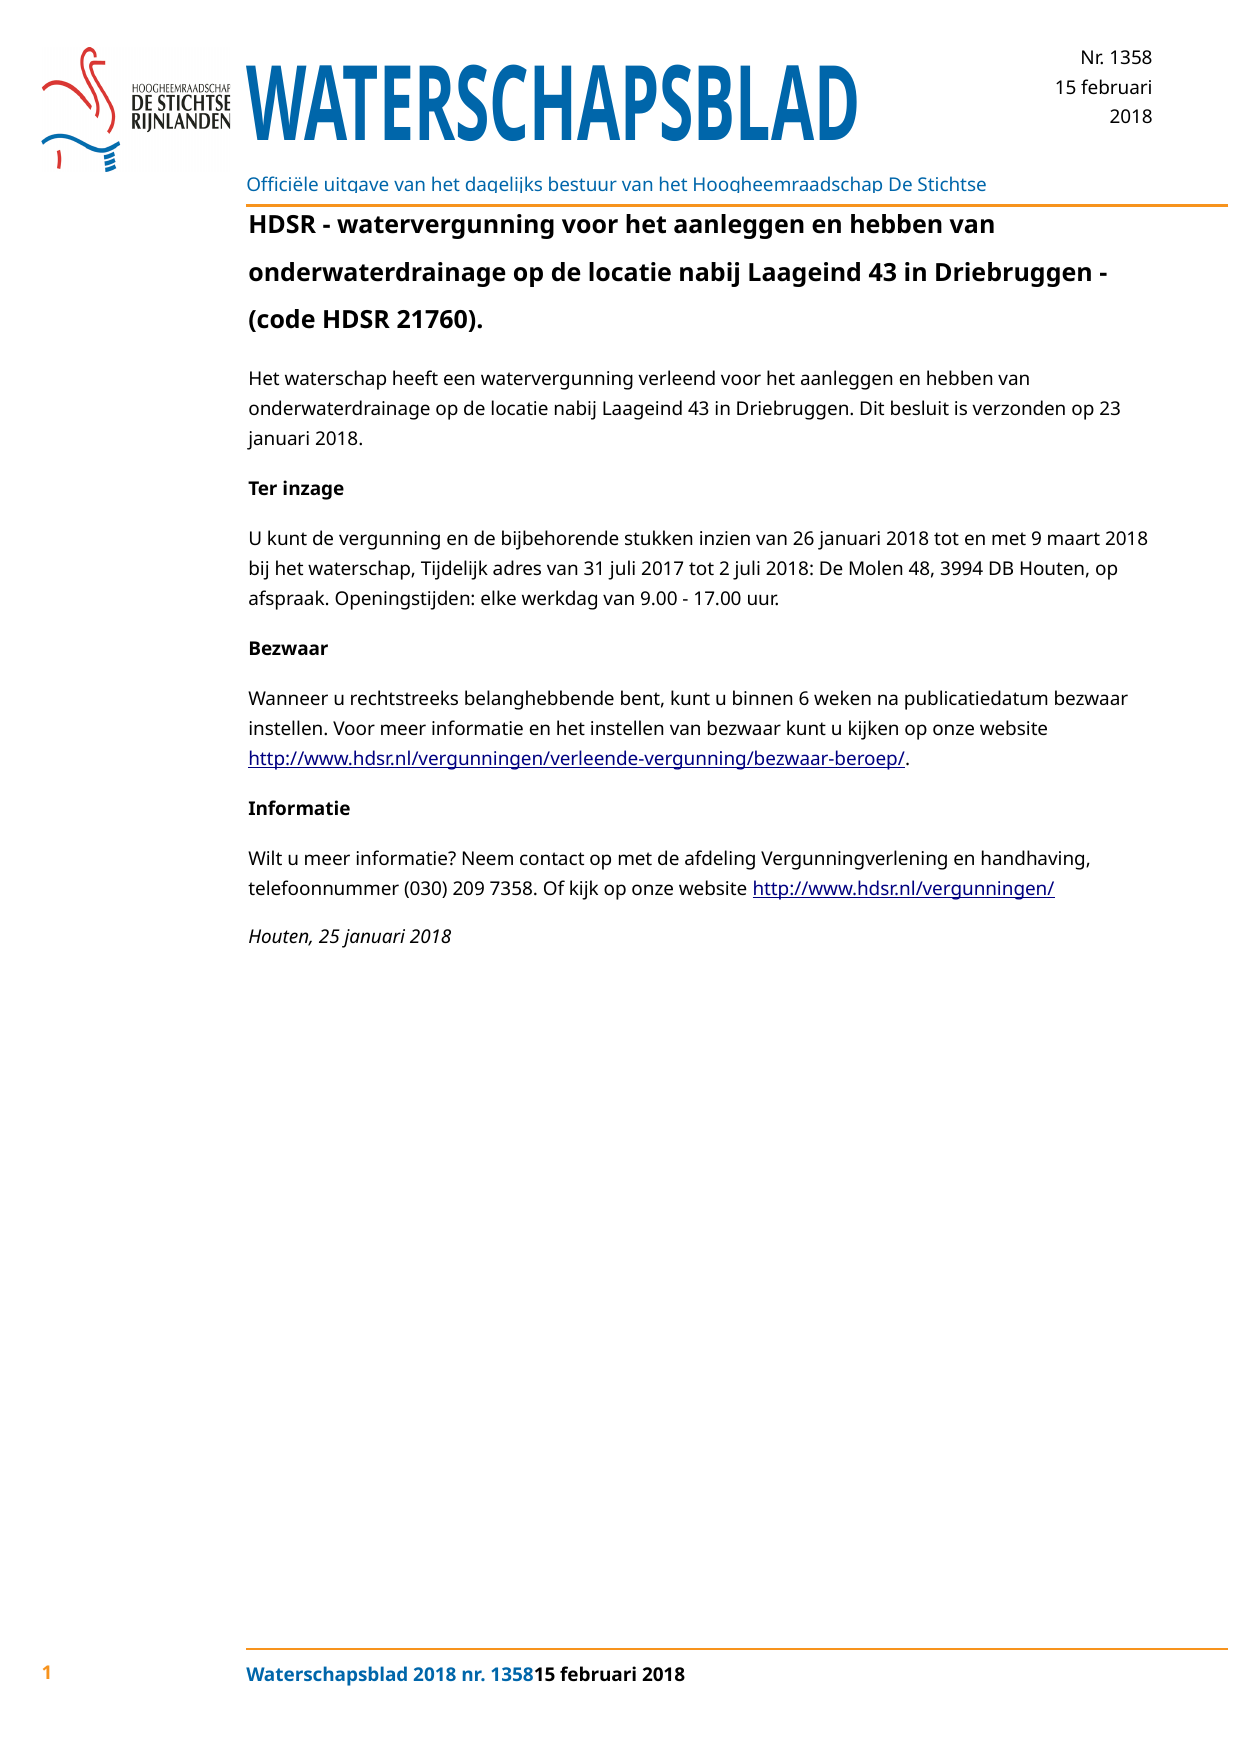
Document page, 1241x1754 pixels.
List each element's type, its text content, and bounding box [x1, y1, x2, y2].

text Wanneer u rechtstreeks belanghebbende bent, kunt u binnen 6 weken na publicatiedatum bezwaar instellen. Voor meer informatie en het instellen van bezwaar kunt u kijken op onze website http://www.hdsr.nl/vergunningen/verleende-vergunning/bezwaar-beroep/. [248, 686, 1152, 770]
text U kunt de vergunning en de bijbehorende stukken inzien van 26 januari 2018 tot en met 9 maart 2018 bij het waterschap, Tijdelijk adres van 31 juli 2017 tot 2 juli 2018: De Molen 48, 3994 DB Houten, op afspraak. Openingstijden: elke werkdag van 9.00 - 17.00 uur. [248, 526, 1152, 610]
text Ter inzage [248, 475, 1152, 501]
text Houten, 25 januari 2018 [248, 923, 1152, 949]
picture [41, 47, 231, 172]
text Bezwaar [248, 635, 1152, 661]
text Het waterschap heeft een watervergunning verleend voor het aanleggen en hebben van onderwaterdrainage op de locatie nabij Laageind 43 in Driebruggen. Dit besluit is verzonden op 23 januari 2018. [248, 366, 1152, 450]
text Informatie [248, 795, 1152, 821]
text HDSR - watervergunning voor het aanleggen en hebben van onderwaterdrainage op de locatie nabij Laageind 43 in Driebruggen - (code HDSR 21760). [248, 207, 1152, 336]
text Wilt u meer informatie? Neem contact op met de afdeling Vergunningverlening en handhaving, telefoonnummer (030) 209 7358. Of kijk op onze website http://www.hdsr.nl/vergunningen/ [248, 846, 1152, 901]
